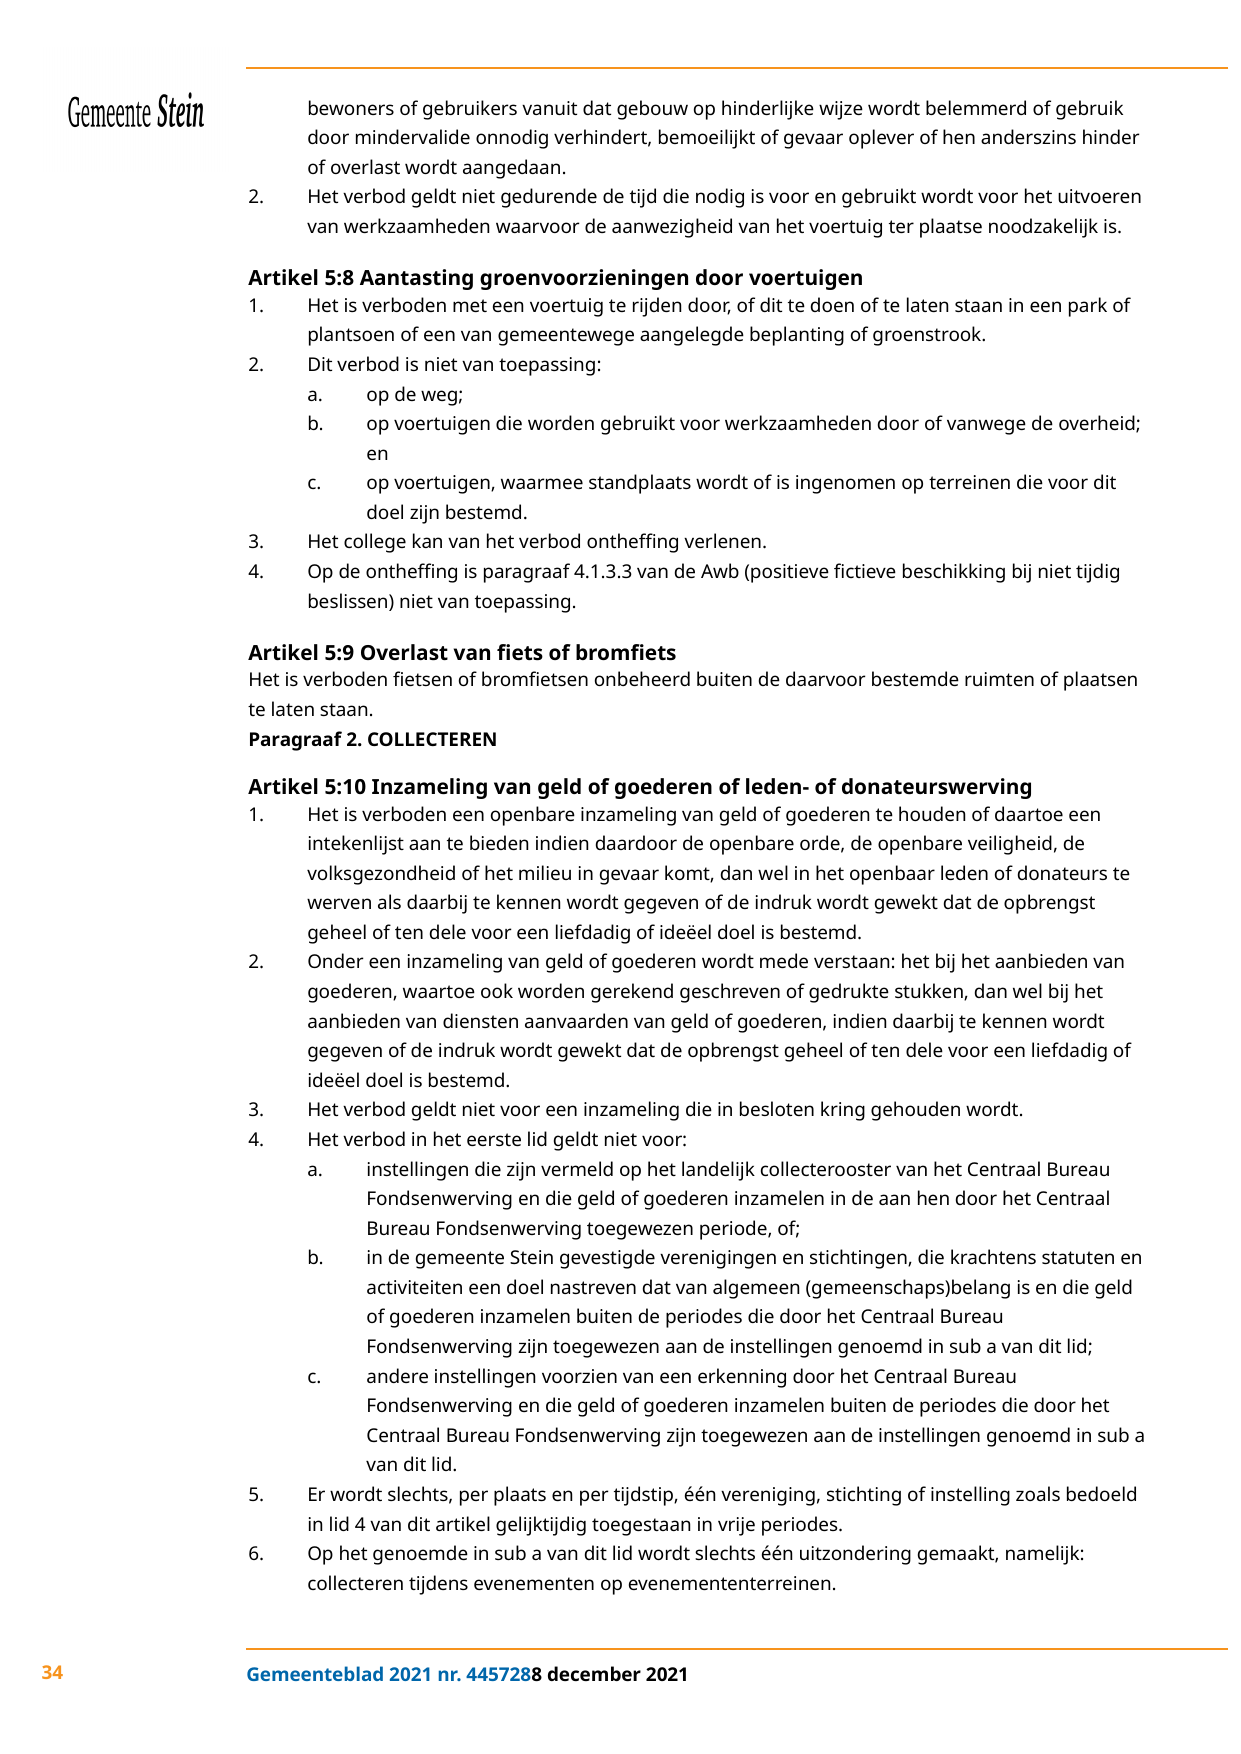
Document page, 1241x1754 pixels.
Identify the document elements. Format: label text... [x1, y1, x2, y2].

picture [41, 47, 231, 172]
list Onder een inzameling van geld of goederen wordt mede verstaan: het bij het aanbieden van goederen, waartoe ook worden gerekend geschreven of gedrukte stukken, dan wel bij het aanbieden van diensten aanvaarden van geld of goederen, indien daarbij te kennen wordt gegeven of de indruk wordt gewekt dat de opbrengst geheel of ten dele voor een liefdadig of ideëel doel is bestemd. [248, 949, 1152, 1093]
list Op de ontheffing is paragraaf 4.1.3.3 van de Awb (positieve fictieve beschikking bij niet tijdig beslissen) niet van toepassing. [248, 558, 1152, 613]
list bewoners of gebruikers vanuit dat gebouw op hinderlijke wijze wordt belemmerd of gebruik door mindervalide onnodig verhindert, bemoeilijkt of gevaar oplever of hen anderszins hinder of overlast wordt aangedaan. [248, 95, 1152, 180]
list Het verbod geldt niet gedurende de tijd die nodig is voor en gebruikt wordt voor het uitvoeren van werkzaamheden waarvoor de aanwezigheid van het voertuig ter plaatse noodzakelijk is. [248, 183, 1152, 239]
list Het is verboden met een voertuig te rijden door, of dit te doen of te laten staan in een park of plantsoen of een van gemeentewege aangelegde beplanting of groenstrook. [248, 292, 1152, 347]
list instellingen die zijn vermeld op het landelijk collecterooster van het Centraal Bureau Fondsenwerving en die geld of goederen inzamelen in de aan hen door het Centraal Bureau Fondsenwerving toegewezen periode, of; [307, 1156, 1152, 1241]
text Het is verboden fietsen of bromfietsen onbeheerd buiten de daarvoor bestemde ruimten of plaatsen te laten staan. [248, 667, 1152, 722]
list Het college kan van het verbod ontheffing verlenen. [248, 529, 1152, 554]
text Paragraaf 2. COLLECTEREN [248, 726, 1152, 752]
list Op het genoemde in sub a van dit lid wordt slechts één uitzondering gemaakt, namelijk: collecteren tijdens evenementen op evenemententerreinen. [248, 1540, 1152, 1596]
list op de weg; [307, 381, 1152, 406]
list op voertuigen, waarmee standplaats wordt of is ingenomen op terreinen die voor dit doel zijn bestemd. [307, 469, 1152, 525]
text Artikel 5:10 Inzameling van geld of goederen of leden- of donateurswerving [248, 772, 1152, 801]
list Het is verboden een openbare inzameling van geld of goederen te houden of daartoe een intekenlijst aan te bieden indien daardoor de openbare orde, de openbare veiligheid, de volksgezondheid of het milieu in gevaar komt, dan wel in het openbaar leden of donateurs te werven als daarbij te kennen wordt gegeven of de indruk wordt gewekt dat de opbrengst geheel of ten dele voor een liefdadig of ideëel doel is bestemd. [248, 801, 1152, 945]
list Het verbod geldt niet voor een inzameling die in besloten kring gehouden wordt. [248, 1097, 1152, 1122]
list Het verbod in het eerste lid geldt niet voor: [248, 1126, 1152, 1152]
list andere instellingen voorzien van een erkenning door het Centraal Bureau Fondsenwerving en die geld of goederen inzamelen buiten de periodes die door het Centraal Bureau Fondsenwerving zijn toegewezen aan de instellingen genoemd in sub a van dit lid. [307, 1363, 1152, 1477]
list Er wordt slechts, per plaats en per tijdstip, één vereniging, stichting of instelling zoals bedoeld in lid 4 van dit artikel gelijktijdig toegestaan in vrije periodes. [248, 1481, 1152, 1537]
list op voertuigen die worden gebruikt voor werkzaamheden door of vanwege de overheid; en [307, 410, 1152, 466]
text Artikel 5:9 Overlast van fiets of bromfiets [248, 638, 1152, 667]
list in de gemeente Stein gevestigde verenigingen en stichtingen, die krachtens statuten en activiteiten een doel nastreven dat van algemeen (gemeenschaps)belang is en die geld of goederen inzamelen buiten de periodes die door het Centraal Bureau Fondsenwerving zijn toegewezen aan de instellingen genoemd in sub a van dit lid; [307, 1244, 1152, 1359]
list Dit verbod is niet van toepassing: [248, 351, 1152, 377]
text Artikel 5:8 Aantasting groenvoorzieningen door voertuigen [248, 263, 1152, 292]
